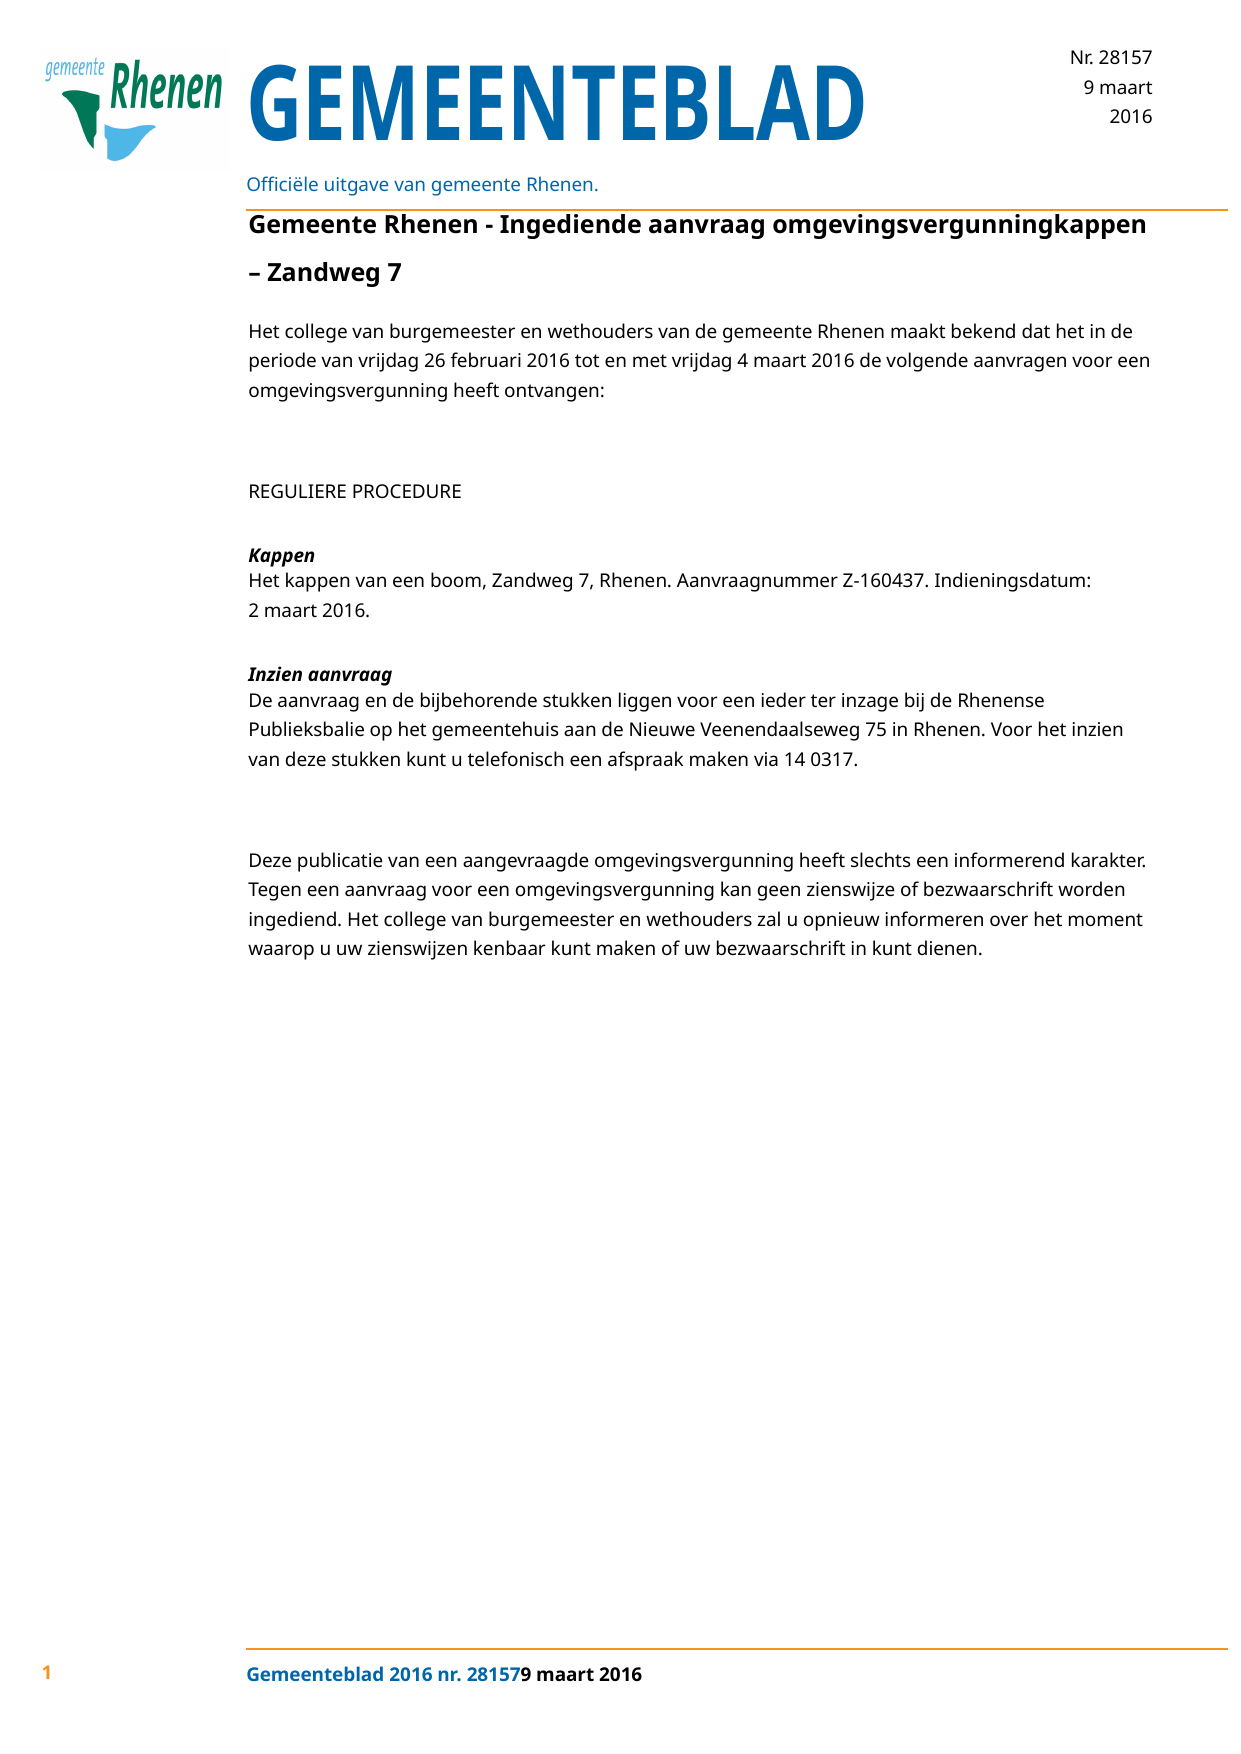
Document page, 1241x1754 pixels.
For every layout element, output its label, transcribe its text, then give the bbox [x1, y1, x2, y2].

text Kappen [248, 542, 1152, 568]
text Deze publicatie van een aangevraagde omgevingsvergunning heeft slechts een informerend karakter. Tegen een aanvraag voor een omgevingsvergunning kan geen zienswijze of bezwaarschrift worden ingediend. Het college van burgemeester en wethouders zal u opnieuw informeren over het moment waarop u uw zienswijzen kenbaar kunt maken of uw bezwaarschrift in kunt dienen. [248, 847, 1152, 961]
picture [41, 47, 231, 172]
text REGULIERE PROCEDURE [248, 478, 1152, 504]
text Inzien aanvraag [248, 661, 1152, 687]
text Gemeente Rhenen - Ingediende aanvraag omgevingsvergunningkappen – Zandweg 7 [248, 211, 1152, 288]
text De aanvraag en de bijbehorende stukken liggen voor een ieder ter inzage bij de Rhenense Publieksbalie op het gemeentehuis aan de Nieuwe Veenendaalseweg 75 in Rhenen. Voor het inzien van deze stukken kunt u telefonisch een afspraak maken via 14 0317. [248, 687, 1152, 772]
text Het college van burgemeester en wethouders van de gemeente Rhenen maakt bekend dat het in de periode van vrijdag 26 februari 2016 tot en met vrijdag 4 maart 2016 de volgende aanvragen voor een omgevingsvergunning heeft ontvangen: [248, 318, 1152, 403]
text Het kappen van een boom, Zandweg 7, Rhenen. Aanvraagnummer Z-160437. Indieningsdatum: 2 maart 2016. [248, 568, 1152, 623]
